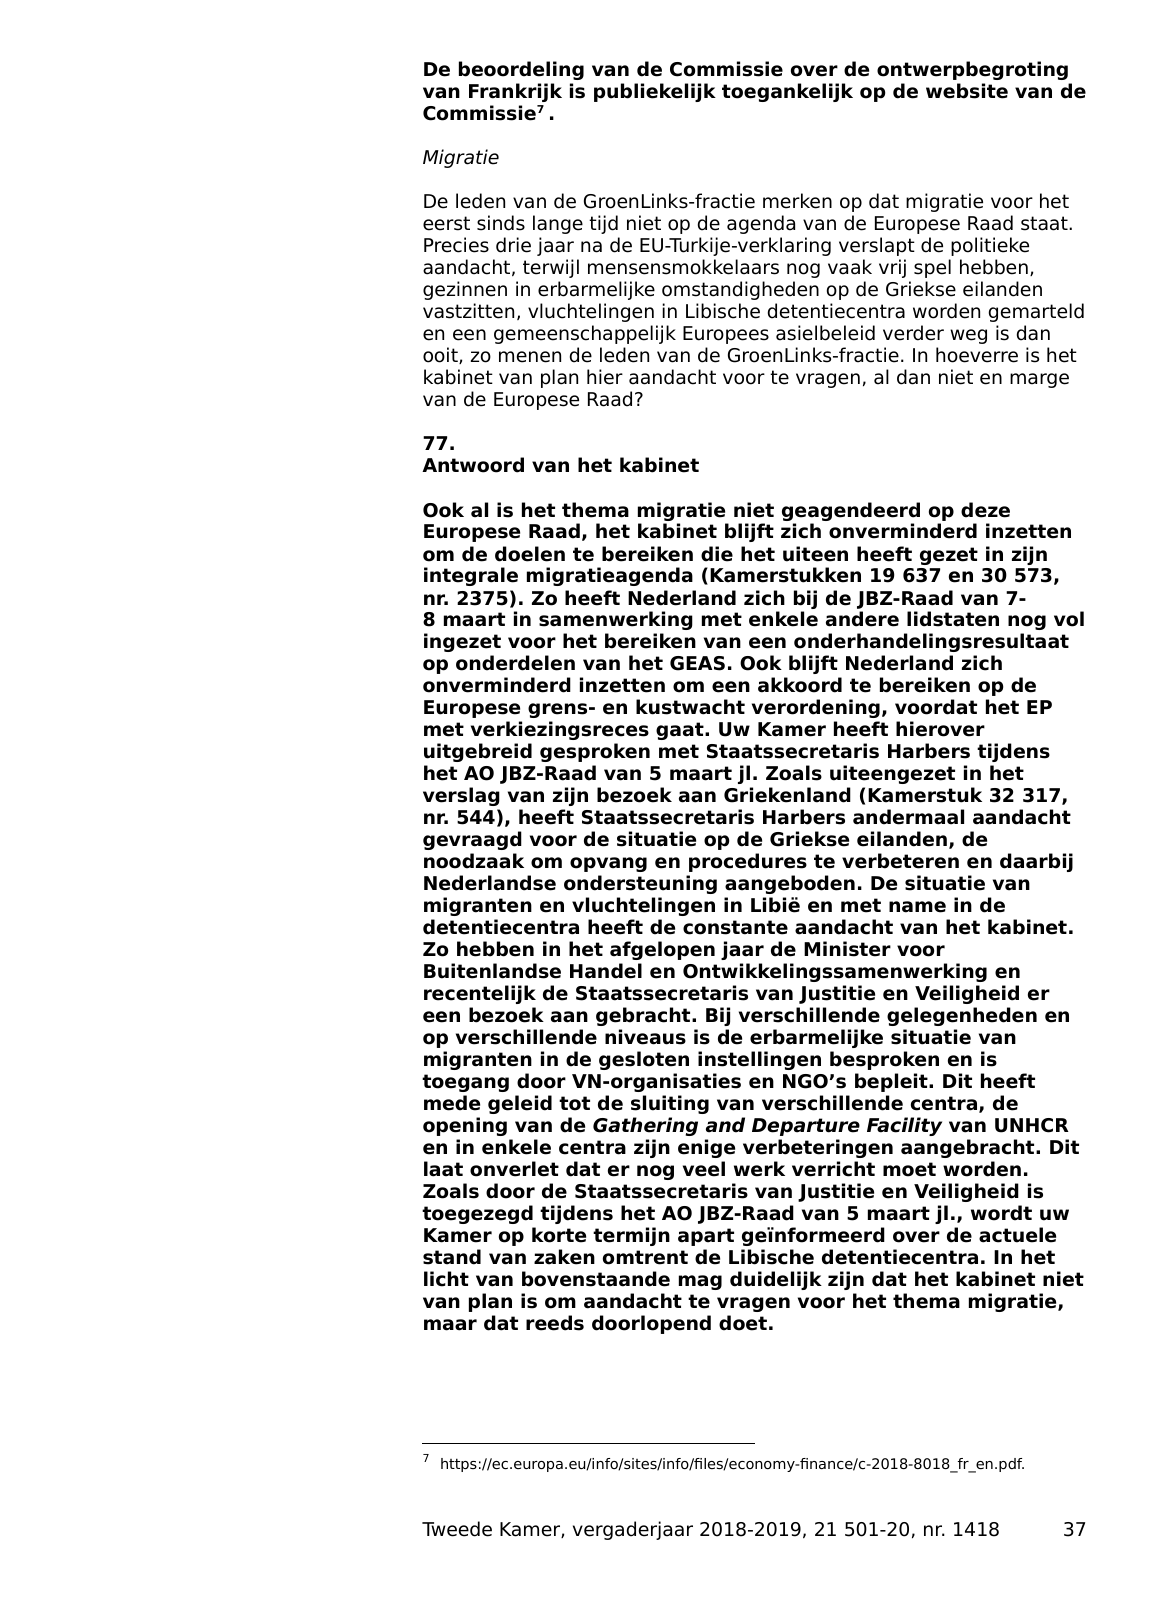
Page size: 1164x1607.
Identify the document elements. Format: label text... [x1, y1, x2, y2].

text De leden van de GroenLinks-fractie merken op dat migratie voor het eerst sinds lange tijd niet op de agenda van de Europese Raad staat. Precies drie jaar na de EU-Turkije-verklaring verslapt de politieke aandacht, terwijl mensensmokkelaars nog vaak vrij spel hebben, gezinnen in erbarmelijke omstandigheden op de Griekse eilanden vastzitten, vluchtelingen in Libische detentiecentra worden gemarteld en een gemeenschappelijk Europees asielbeleid verder weg is dan ooit, zo menen de leden van de GroenLinks-fractie. In hoeverre is het kabinet van plan hier aandacht voor te vragen, al dan niet en marge van de Europese Raad? [422, 191, 1087, 411]
text 77. [422, 433, 1087, 455]
subtitle Migratie [422, 147, 1087, 169]
text Ook al is het thema migratie niet geagendeerd op deze Europese Raad, het kabinet blijft zich onverminderd inzetten om de doelen te bereiken die het uiteen heeft gezet in zijn integrale migratieagenda (Kamerstukken 19 637 en 30 573, nr. 2375). Zo heeft Nederland zich bij de JBZ-Raad van 7-8 maart in samenwerking met enkele andere lidstaten nog vol ingezet voor het bereiken van een onderhandelingsresultaat op onderdelen van het GEAS. Ook blijft Nederland zich onverminderd inzetten om een akkoord te bereiken op de Europese grens- en kustwacht verordening, voordat het EP met verkiezingsreces gaat. Uw Kamer heeft hierover uitgebreid gesproken met Staatssecretaris Harbers tijdens het AO JBZ-Raad van 5 maart jl. Zoals uiteengezet in het verslag van zijn bezoek aan Griekenland (Kamerstuk 32 317, nr. 544), heeft Staatssecretaris Harbers andermaal aandacht gevraagd voor de situatie op de Griekse eilanden, de noodzaak om opvang en procedures te verbeteren en daarbij Nederlandse ondersteuning aangeboden. De situatie van migranten en vluchtelingen in Libië en met name in de detentiecentra heeft de constante aandacht van het kabinet. Zo hebben in het afgelopen jaar de Minister voor Buitenlandse Handel en Ontwikkelingssamenwerking en recentelijk de Staatssecretaris van Justitie en Veiligheid er een bezoek aan gebracht. Bij verschillende gelegenheden en op verschillende niveaus is de erbarmelijke situatie van migranten in de gesloten instellingen besproken en is toegang door VN-organisaties en NGO’s bepleit. Dit heeft mede geleid tot de sluiting van verschillende centra, de opening van de Gathering and Departure Facility van UNHCR en in enkele centra zijn enige verbeteringen aangebracht. Dit laat onverlet dat er nog veel werk verricht moet worden. Zoals door de Staatssecretaris van Justitie en Veiligheid is toegezegd tijdens het AO JBZ-Raad van 5 maart jl., wordt uw Kamer op korte termijn apart geïnformeerd over de actuele stand van zaken omtrent de Libische detentiecentra. In het licht van bovenstaande mag duidelijk zijn dat het kabinet niet van plan is om aandacht te vragen voor het thema migratie, maar dat reeds doorlopend doet. [422, 499, 1087, 1335]
text De beoordeling van de Commissie over de ontwerpbegroting van Frankrijk is publiekelijk toegankelijk op de website van de Commissie. [422, 59, 1087, 125]
text https://ec.europa.eu/info/sites/info/files/economy-finance/c-2018-8018_fr_en.pdf. [422, 1452, 1087, 1474]
text Antwoord van het kabinet [422, 455, 1087, 477]
